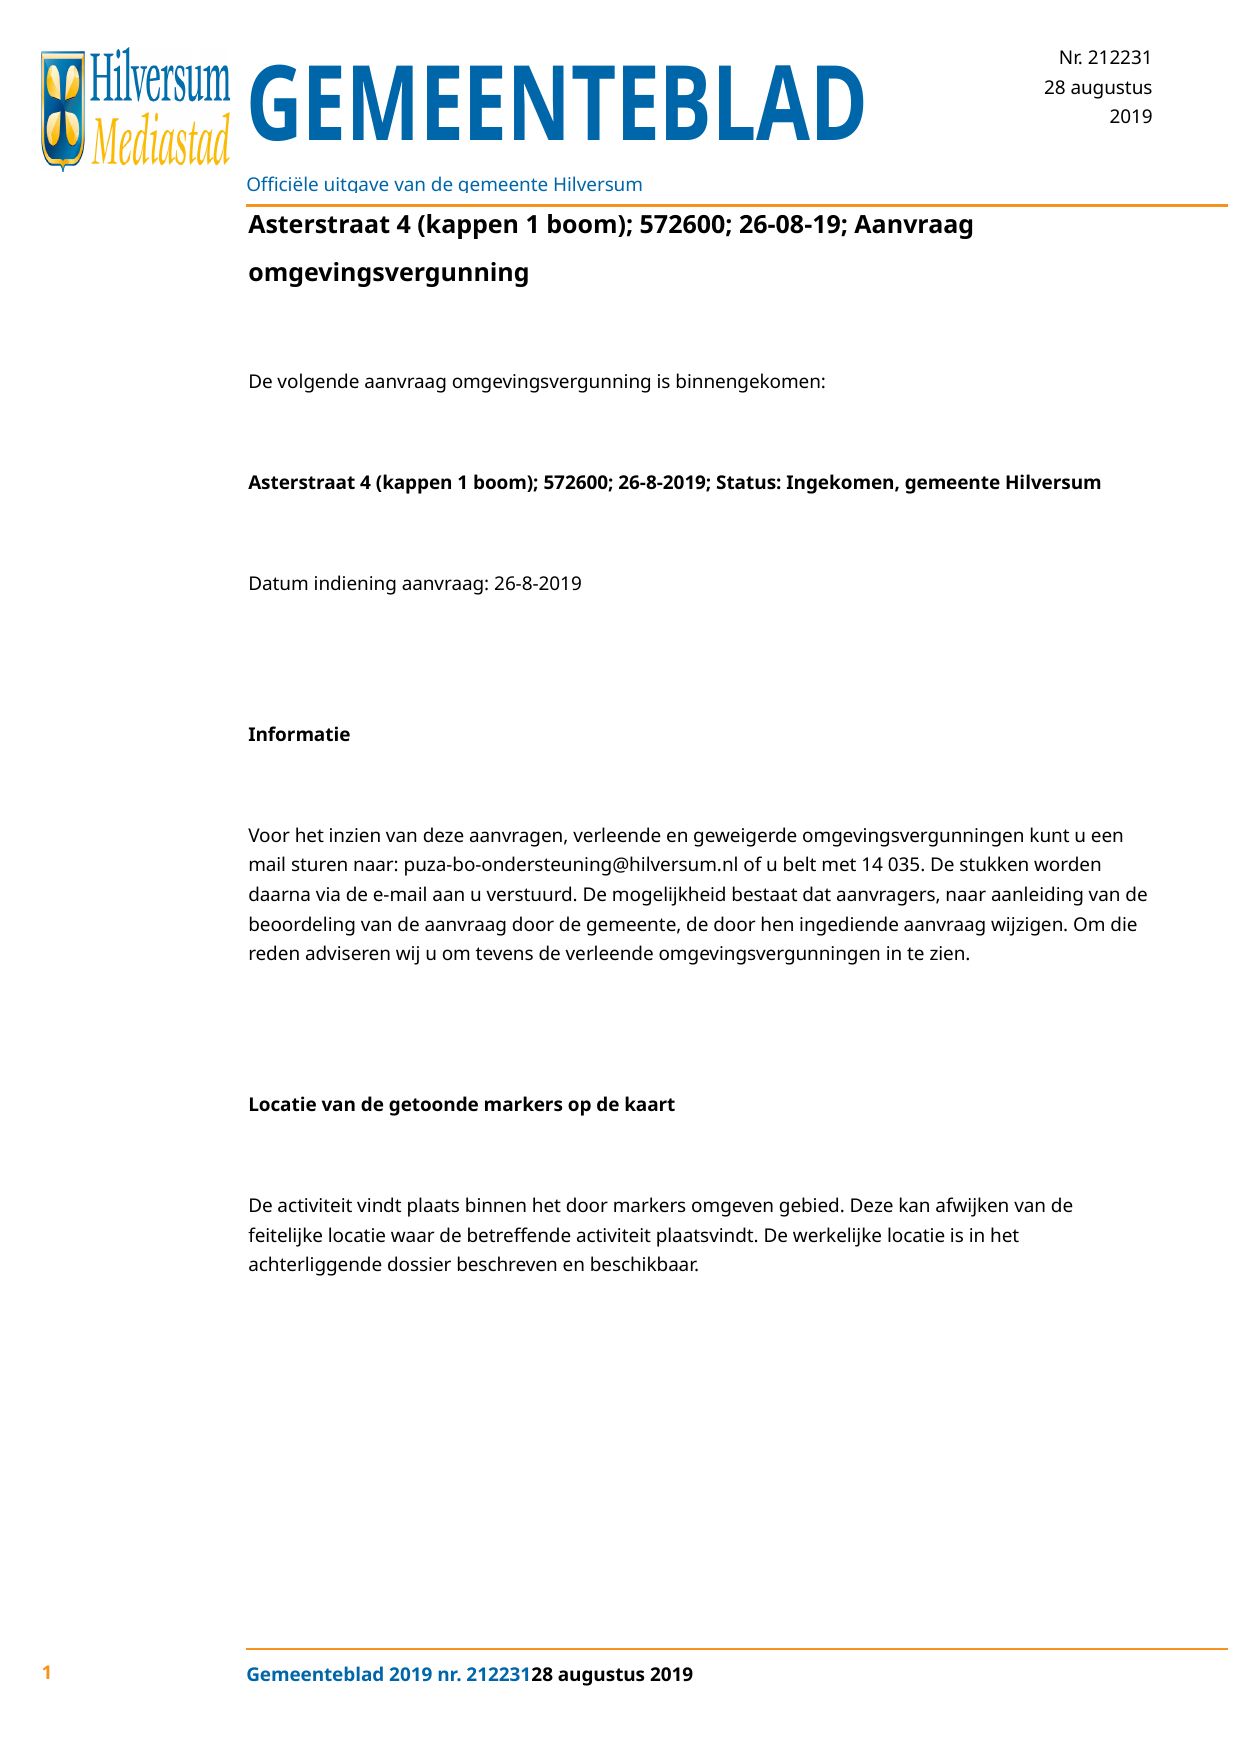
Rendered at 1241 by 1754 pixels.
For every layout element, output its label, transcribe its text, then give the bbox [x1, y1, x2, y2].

picture [41, 47, 231, 172]
text Informatie [248, 721, 1152, 747]
text Locatie van de getoonde markers op de kaart [248, 1092, 1152, 1117]
text De activiteit vindt plaats binnen het door markers omgeven gebied. Deze kan afwijken van de feitelijke locatie waar de betreffende activiteit plaatsvindt. De werkelijke locatie is in het achterliggende dossier beschreven en beschikbaar. [248, 1192, 1152, 1277]
text Datum indiening aanvraag: 26-8-2019 [248, 570, 1152, 596]
text Asterstraat 4 (kappen 1 boom); 572600; 26-08-19; Aanvraag omgevingsvergunning [248, 207, 1152, 288]
text De volgende aanvraag omgevingsvergunning is binnengekomen: [248, 368, 1152, 394]
text Voor het inzien van deze aanvragen, verleende en geweigerde omgevingsvergunningen kunt u een mail sturen naar: puza-bo-ondersteuning@hilversum.nl of u belt met 14 035. De stukken worden daarna via de e-mail aan u verstuurd. De mogelijkheid bestaat dat aanvragers, naar aanleiding van de beoordeling van de aanvraag door de gemeente, de door hen ingediende aanvraag wijzigen. Om die reden adviseren wij u om tevens de verleende omgevingsvergunningen in te zien. [248, 822, 1152, 966]
text Asterstraat 4 (kappen 1 boom); 572600; 26-8-2019; Status: Ingekomen, gemeente Hilversum [248, 469, 1152, 495]
